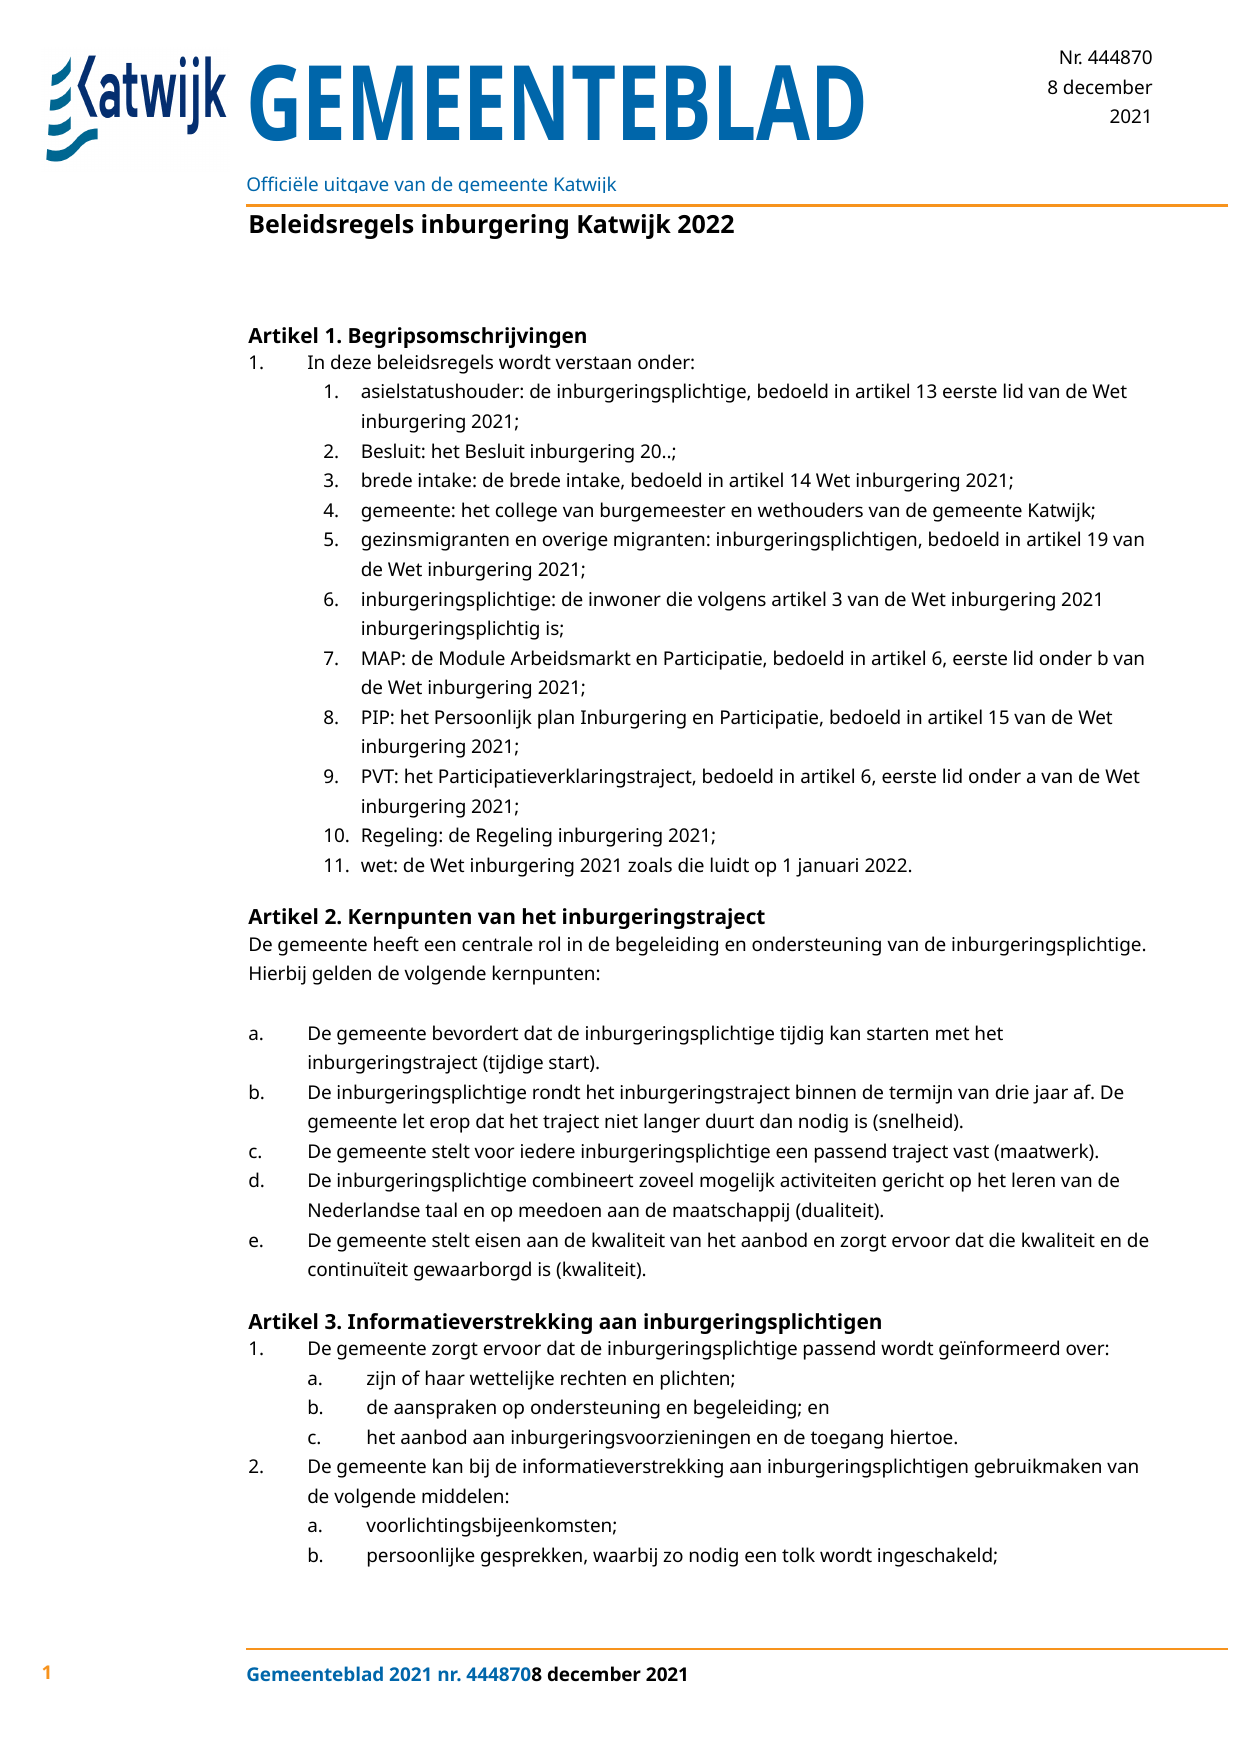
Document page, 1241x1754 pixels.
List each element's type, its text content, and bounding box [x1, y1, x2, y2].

text Beleidsregels inburgering Katwijk 2022 [248, 207, 1152, 241]
list In deze beleidsregels wordt verstaan onder: [248, 349, 1152, 375]
list MAP: de Module Arbeidsmarkt en Participatie, bedoeld in artikel 6, eerste lid onder b van de Wet inburgering 2021; [323, 645, 1152, 700]
list asielstatushouder: de inburgeringsplichtige, bedoeld in artikel 13 eerste lid van de Wet inburgering 2021; [323, 379, 1152, 434]
text De gemeente heeft een centrale rol in de begeleiding en ondersteuning van de inburgeringsplichtige. Hierbij gelden de volgende kernpunten: [248, 931, 1152, 986]
list de aanspraken op ondersteuning en begeleiding; en [307, 1394, 1152, 1420]
list De gemeente kan bij de informatieverstrekking aan inburgeringsplichtigen gebruikmaken van de volgende middelen: [248, 1453, 1152, 1509]
text Artikel 1. Begripsomschrijvingen [248, 321, 1152, 349]
list persoonlijke gesprekken, waarbij zo nodig een tolk wordt ingeschakeld; [307, 1542, 1152, 1568]
picture [41, 47, 231, 172]
list Besluit: het Besluit inburgering 20..; [323, 438, 1152, 464]
list gemeente: het college van burgemeester en wethouders van de gemeente Katwijk; [323, 497, 1152, 523]
list zijn of haar wettelijke rechten en plichten; [307, 1365, 1152, 1391]
text Artikel 3. Informatieverstrekking aan inburgeringsplichtigen [248, 1307, 1152, 1335]
list inburgeringsplichtige: de inwoner die volgens artikel 3 van de Wet inburgering 2021 inburgeringsplichtig is; [323, 586, 1152, 641]
list De gemeente stelt eisen aan de kwaliteit van het aanbod en zorgt ervoor dat die kwaliteit en de continuïteit gewaarborgd is (kwaliteit). [248, 1227, 1152, 1282]
list brede intake: de brede intake, bedoeld in artikel 14 Wet inburgering 2021; [323, 467, 1152, 493]
list gezinsmigranten en overige migranten: inburgeringsplichtigen, bedoeld in artikel 19 van de Wet inburgering 2021; [323, 527, 1152, 582]
list De inburgeringsplichtige rondt het inburgeringstraject binnen de termijn van drie jaar af. De gemeente let erop dat het traject niet langer duurt dan nodig is (snelheid). [248, 1079, 1152, 1134]
list De gemeente zorgt ervoor dat de inburgeringsplichtige passend wordt geïnformeerd over: [248, 1335, 1152, 1361]
list het aanbod aan inburgeringsvoorzieningen en de toegang hiertoe. [307, 1424, 1152, 1450]
list voorlichtingsbijeenkomsten; [307, 1513, 1152, 1538]
list De inburgeringsplichtige combineert zoveel mogelijk activiteiten gericht op het leren van de Nederlandse taal en op meedoen aan de maatschappij (dualiteit). [248, 1168, 1152, 1223]
text Artikel 2. Kernpunten van het inburgeringstraject [248, 902, 1152, 931]
list wet: de Wet inburgering 2021 zoals die luidt op 1 januari 2022. [323, 852, 1152, 878]
list PVT: het Participatieverklaringstraject, bedoeld in artikel 6, eerste lid onder a van de Wet inburgering 2021; [323, 763, 1152, 819]
list De gemeente bevordert dat de inburgeringsplichtige tijdig kan starten met het inburgeringstraject (tijdige start). [248, 1020, 1152, 1075]
list De gemeente stelt voor iedere inburgeringsplichtige een passend traject vast (maatwerk). [248, 1138, 1152, 1164]
list PIP: het Persoonlijk plan Inburgering en Participatie, bedoeld in artikel 15 van de Wet inburgering 2021; [323, 704, 1152, 759]
list Regeling: de Regeling inburgering 2021; [323, 822, 1152, 848]
